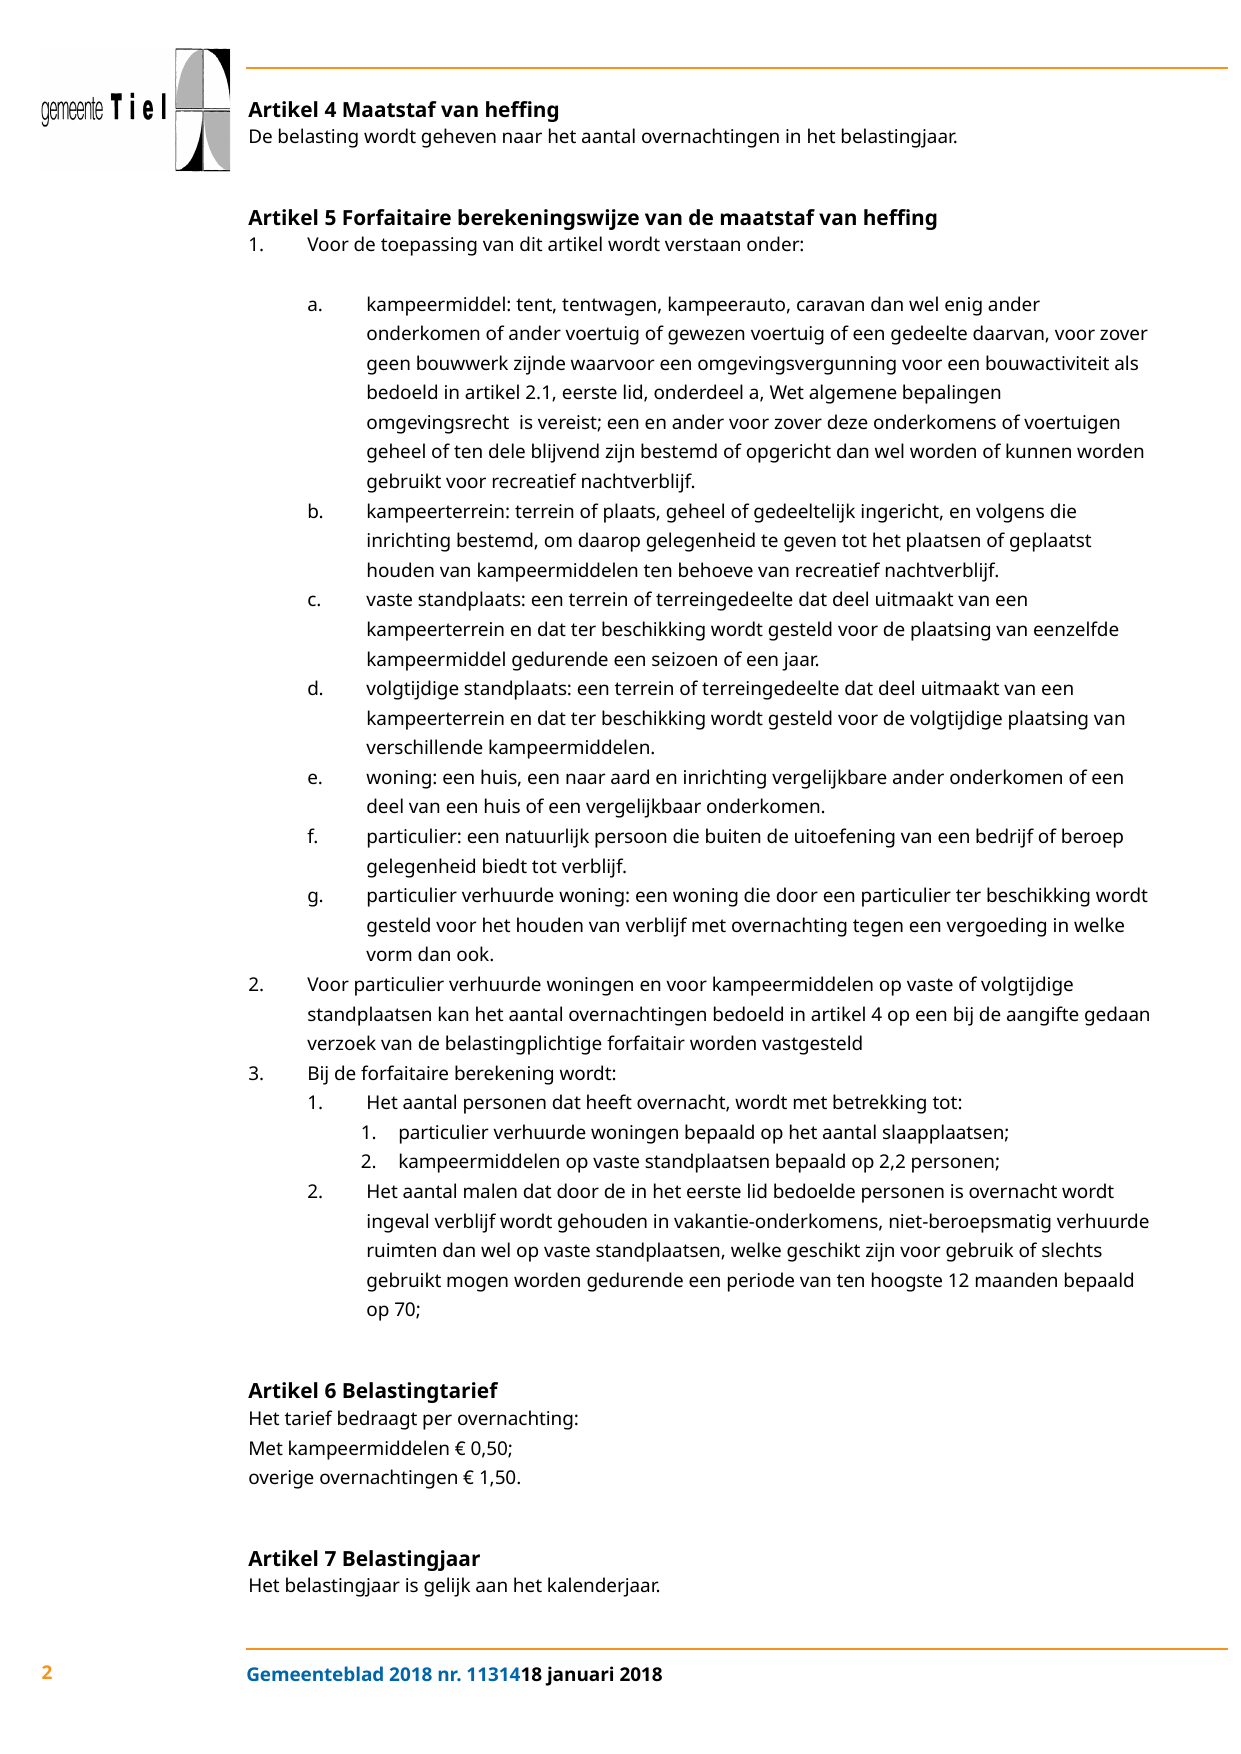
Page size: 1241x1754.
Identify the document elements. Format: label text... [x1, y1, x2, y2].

list particulier: een natuurlijk persoon die buiten de uitoefening van een bedrijf of beroep gelegenheid biedt tot verblijf. [307, 823, 1152, 879]
list vaste standplaats: een terrein of terreingedeelte dat deel uitmaakt van een kampeerterrein en dat ter beschikking wordt gesteld voor de plaatsing van eenzelfde kampeermiddel gedurende een seizoen of een jaar. [307, 587, 1152, 672]
list particulier verhuurde woning: een woning die door een particulier ter beschikking wordt gesteld voor het houden van verblijf met overnachting tegen een vergoeding in welke vorm dan ook. [307, 882, 1152, 967]
list particulier verhuurde woningen bepaald op het aantal slaapplaatsen; [361, 1119, 1152, 1145]
text Het tarief bedraagt per overnachting: [248, 1405, 1152, 1431]
text Artikel 5 Forfaitaire berekeningswijze van de maatstaf van heffing [248, 203, 1152, 232]
list woning: een huis, een naar aard en inrichting vergelijkbare ander onderkomen of een deel van een huis of een vergelijkbaar onderkomen. [307, 764, 1152, 819]
list Bij de forfaitaire berekening wordt: [248, 1060, 1152, 1086]
list kampeermiddel: tent, tentwagen, kampeerauto, caravan dan wel enig ander onderkomen of ander voertuig of gewezen voertuig of een gedeelte daarvan, voor zover geen bouwwerk zijnde waarvoor een omgevingsvergunning voor een bouwactiviteit als bedoeld in artikel 2.1, eerste lid, onderdeel a, Wet algemene bepalingen omgevingsrecht is vereist; een en ander voor zover deze onderkomens of voertuigen geheel of ten dele blijvend zijn bestemd of opgericht dan wel worden of kunnen worden gebruikt voor recreatief nachtverblijf. [307, 291, 1152, 494]
text overige overnachtingen € 1,50. [248, 1464, 1152, 1490]
text Artikel 6 Belastingtarief [248, 1377, 1152, 1405]
text Met kampeermiddelen € 0,50; [248, 1435, 1152, 1460]
text Artikel 4 Maatstaf van heffing [248, 95, 1152, 123]
list Het aantal personen dat heeft overnacht, wordt met betrekking tot: [307, 1089, 1152, 1115]
list Voor particulier verhuurde woningen en voor kampeermiddelen op vaste of volgtijdige standplaatsen kan het aantal overnachtingen bedoeld in artikel 4 op een bij de aangifte gedaan verzoek van de belastingplichtige forfaitair worden vastgesteld [248, 971, 1152, 1056]
list kampeermiddelen op vaste standplaatsen bepaald op 2,2 personen; [361, 1149, 1152, 1174]
text Het belastingjaar is gelijk aan het kalenderjaar. [248, 1573, 1152, 1598]
list volgtijdige standplaats: een terrein of terreingedeelte dat deel uitmaakt van een kampeerterrein en dat ter beschikking wordt gesteld voor de volgtijdige plaatsing van verschillende kampeermiddelen. [307, 675, 1152, 760]
list kampeerterrein: terrein of plaats, geheel of gedeeltelijk ingericht, en volgens die inrichting bestemd, om daarop gelegenheid te geven tot het plaatsen of geplaatst houden van kampeermiddelen ten behoeve van recreatief nachtverblijf. [307, 498, 1152, 583]
picture [41, 47, 231, 172]
list Voor de toepassing van dit artikel wordt verstaan onder: [248, 232, 1152, 257]
text Artikel 7 Belastingjaar [248, 1544, 1152, 1573]
list Het aantal malen dat door de in het eerste lid bedoelde personen is overnacht wordt ingeval verblijf wordt gehouden in vakantie-onderkomens, niet-beroepsmatig verhuurde ruimten dan wel op vaste standplaatsen, welke geschikt zijn voor gebruik of slechts gebruikt mogen worden gedurende een periode van ten hoogste 12 maanden bepaald op 70; [307, 1178, 1152, 1322]
text De belasting wordt geheven naar het aantal overnachtingen in het belastingjaar. [248, 123, 1152, 149]
